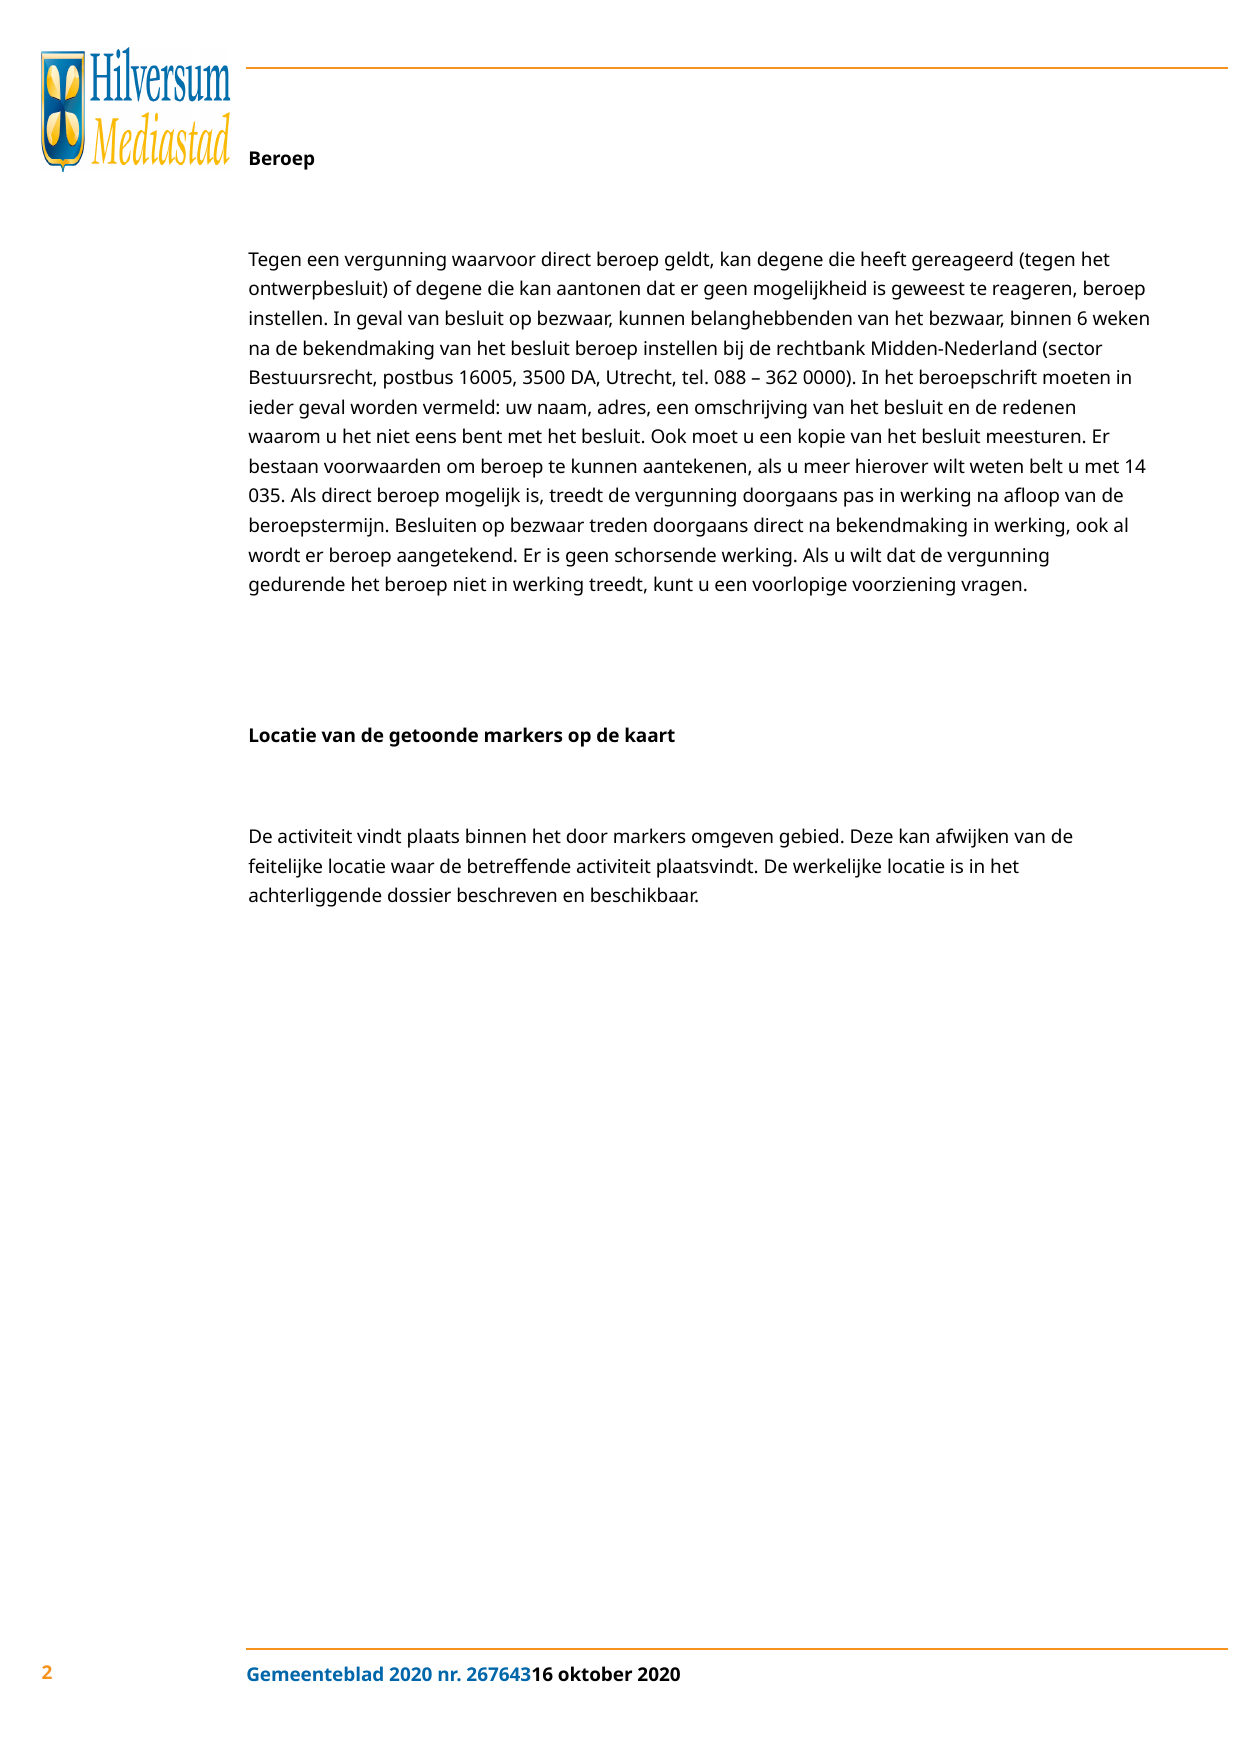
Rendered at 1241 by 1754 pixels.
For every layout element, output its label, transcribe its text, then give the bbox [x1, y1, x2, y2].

text Locatie van de getoonde markers op de kaart [248, 723, 1152, 748]
text Beroep [248, 145, 1152, 171]
text De activiteit vindt plaats binnen het door markers omgeven gebied. Deze kan afwijken van de feitelijke locatie waar de betreffende activiteit plaatsvindt. De werkelijke locatie is in het achterliggende dossier beschreven en beschikbaar. [248, 823, 1152, 908]
picture [41, 47, 231, 172]
text Tegen een vergunning waarvoor direct beroep geldt, kan degene die heeft gereageerd (tegen het ontwerpbesluit) of degene die kan aantonen dat er geen mogelijkheid is geweest te reageren, beroep instellen. In geval van besluit op bezwaar, kunnen belanghebbenden van het bezwaar, binnen 6 weken na de bekendmaking van het besluit beroep instellen bij de rechtbank Midden-Nederland (sector Bestuursrecht, postbus 16005, 3500 DA, Utrecht, tel. 088 – 362 0000). In het beroepschrift moeten in ieder geval worden vermeld: uw naam, adres, een omschrijving van het besluit en de redenen waarom u het niet eens bent met het besluit. Ook moet u een kopie van het besluit meesturen. Er bestaan voorwaarden om beroep te kunnen aantekenen, als u meer hierover wilt weten belt u met 14 035. Als direct beroep mogelijk is, treedt de vergunning doorgaans pas in werking na afloop van de beroepstermijn. Besluiten op bezwaar treden doorgaans direct na bekendmaking in werking, ook al wordt er beroep aangetekend. Er is geen schorsende werking. Als u wilt dat de vergunning gedurende het beroep niet in werking treedt, kunt u een voorlopige voorziening vragen. [248, 246, 1152, 597]
